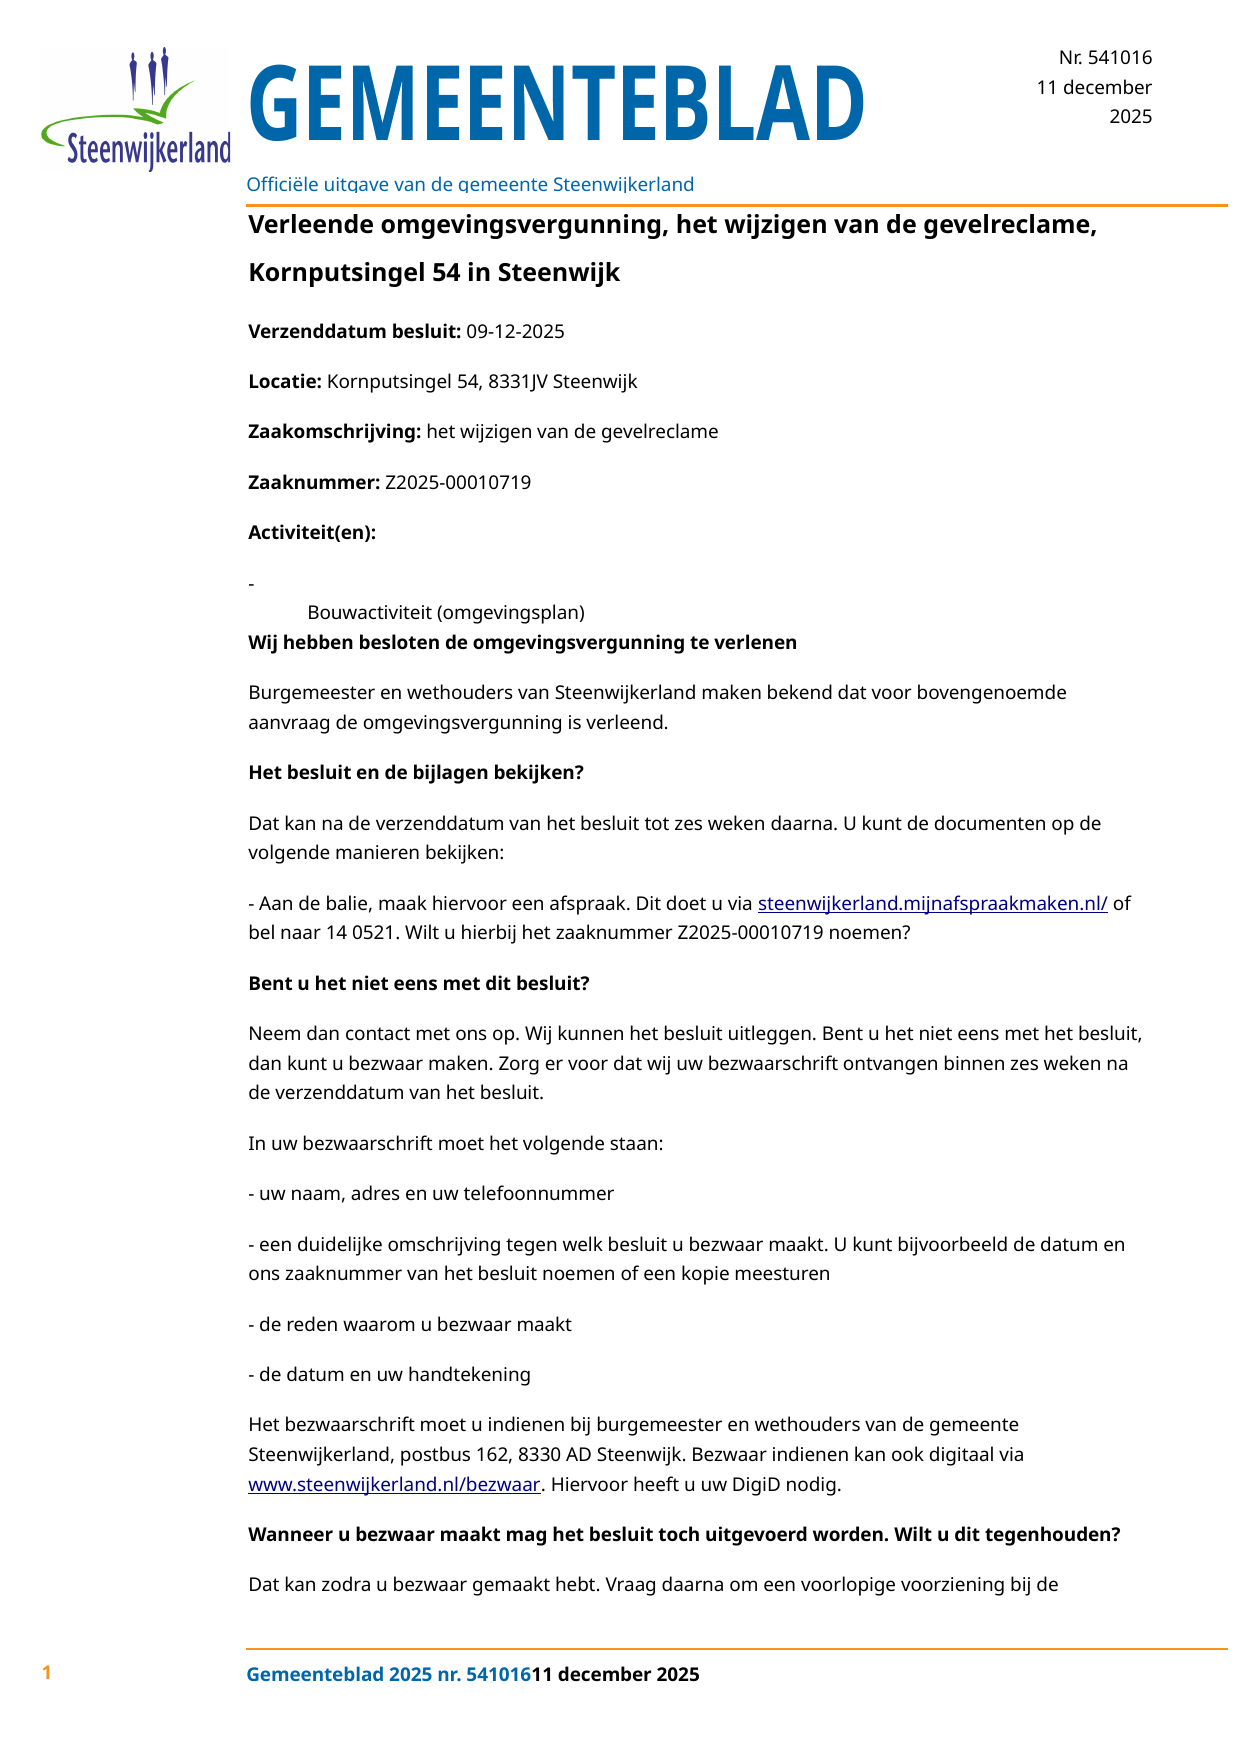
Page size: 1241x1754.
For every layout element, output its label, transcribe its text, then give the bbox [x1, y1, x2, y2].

text - Aan de balie, maak hiervoor een afspraak. Dit doet u via steenwijkerland.mijnafspraakmaken.nl/ of bel naar 14 0521. Wilt u hierbij het zaaknummer Z2025-00010719 noemen? [248, 890, 1152, 945]
text Verleende omgevingsvergunning, het wijzigen van de gevelreclame, Kornputsingel 54 in Steenwijk [248, 207, 1152, 288]
text Locatie: Kornputsingel 54, 8331JV Steenwijk [248, 368, 1152, 394]
text Verzenddatum besluit: 09-12-2025 [248, 318, 1152, 344]
text Burgemeester en wethouders van Steenwijkerland maken bekend dat voor bovengenoemde aanvraag de omgevingsvergunning is verleend. [248, 679, 1152, 735]
text - de datum en uw handtekening [248, 1361, 1152, 1387]
text Het bezwaarschrift moet u indienen bij burgemeester en wethouders van de gemeente Steenwijkerland, postbus 162, 8330 AD Steenwijk. Bezwaar indienen kan ook digitaal via www.steenwijkerland.nl/bezwaar. Hiervoor heeft u uw DigiD nodig. [248, 1412, 1152, 1497]
text Het besluit en de bijlagen bekijken? [248, 759, 1152, 785]
text Wanneer u bezwaar maakt mag het besluit toch uitgevoerd worden. Wilt u dit tegenhouden? [248, 1521, 1152, 1547]
text Zaakomschrijving: het wijzigen van de gevelreclame [248, 419, 1152, 444]
text Dat kan na de verzenddatum van het besluit tot zes weken daarna. U kunt de documenten op de volgende manieren bekijken: [248, 810, 1152, 865]
text - uw naam, adres en uw telefoonnummer [248, 1180, 1152, 1206]
text - de reden waarom u bezwaar maakt [248, 1311, 1152, 1337]
picture [41, 47, 231, 172]
text Neem dan contact met ons op. Wij kunnen het besluit uitleggen. Bent u het niet eens met het besluit, dan kunt u bezwaar maken. Zorg er voor dat wij uw bezwaarschrift ontvangen binnen zes weken na de verzenddatum van het besluit. [248, 1020, 1152, 1105]
text Activiteit(en): [248, 519, 1152, 545]
text - een duidelijke omschrijving tegen welk besluit u bezwaar maakt. U kunt bijvoorbeeld de datum en ons zaaknummer van het besluit noemen of een kopie meesturen [248, 1231, 1152, 1286]
text Zaaknummer: Z2025-00010719 [248, 469, 1152, 495]
text Bent u het niet eens met dit besluit? [248, 970, 1152, 996]
text Wij hebben besloten de omgevingsvergunning te verlenen [248, 629, 1152, 655]
text Dat kan zodra u bezwaar gemaakt hebt. Vraag daarna om een voorlopige voorziening bij de [248, 1572, 1152, 1597]
text In uw bezwaarschrift moet het volgende staan: [248, 1130, 1152, 1156]
list Bouwactiviteit (omgevingsplan) [248, 599, 1152, 625]
